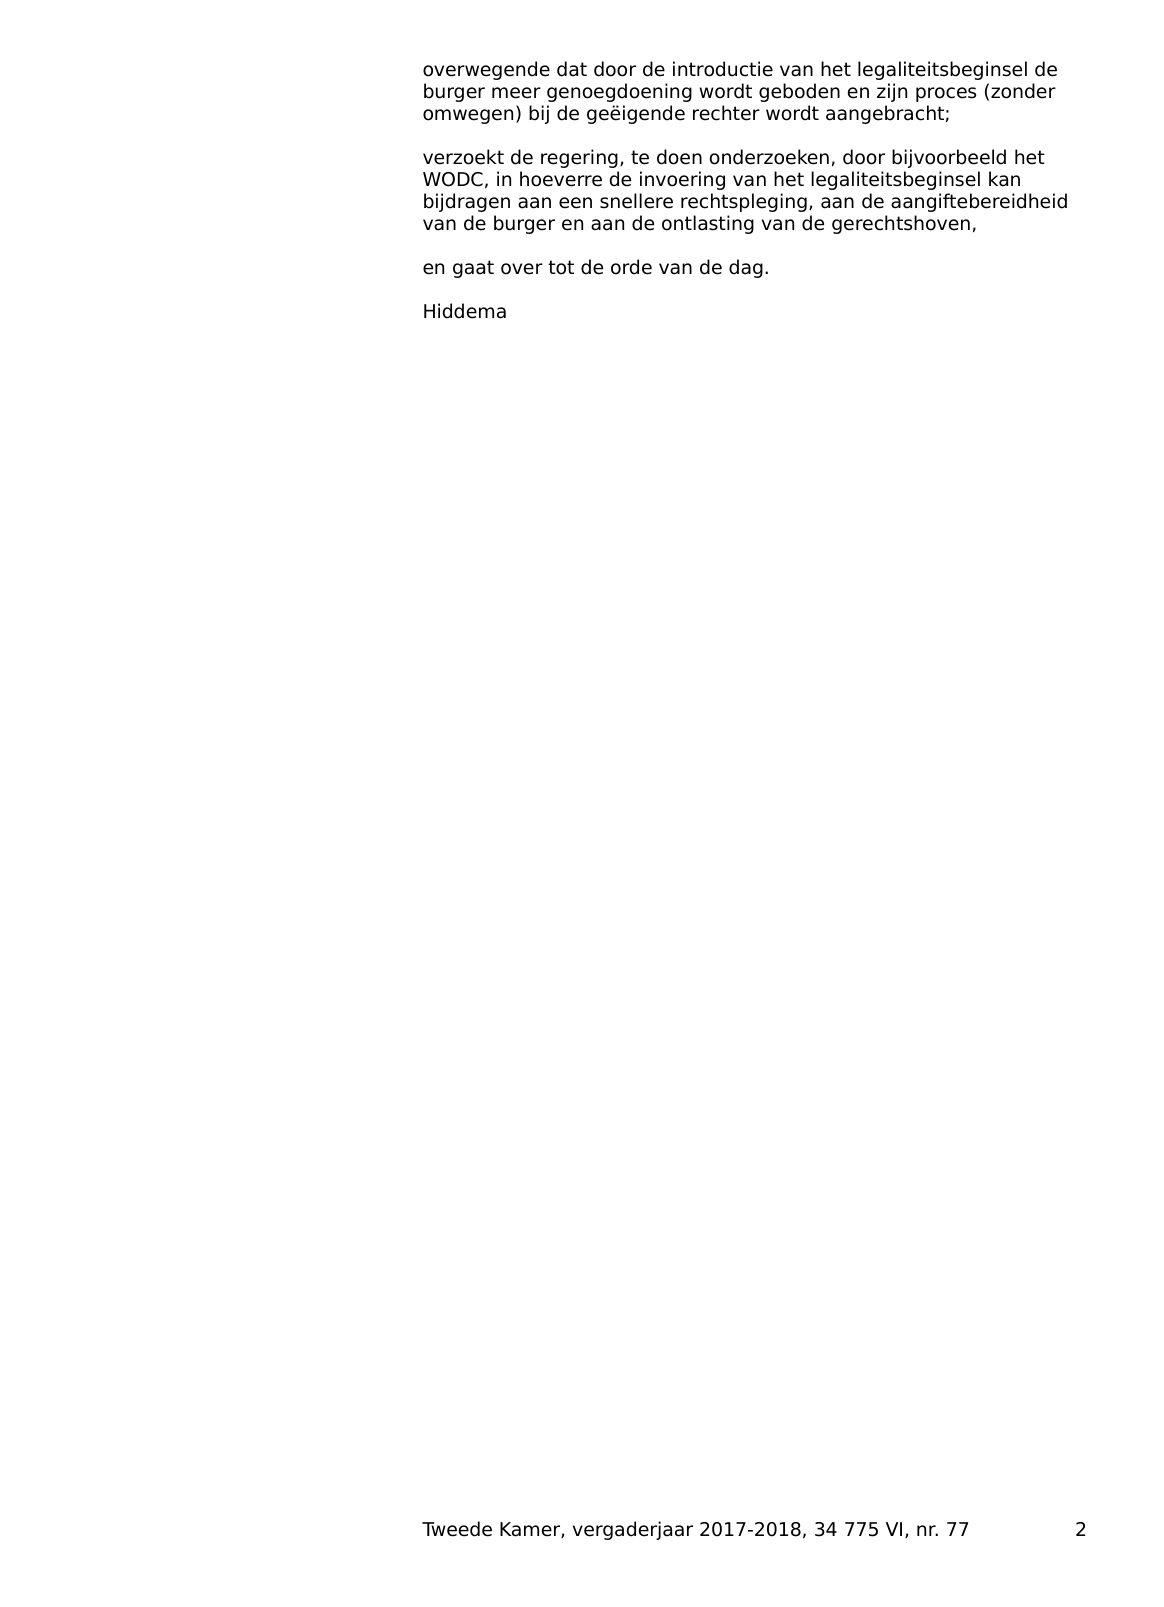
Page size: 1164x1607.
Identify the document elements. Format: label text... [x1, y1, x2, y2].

text Hiddema [422, 301, 1087, 323]
text overwegende dat door de introductie van het legaliteitsbeginsel de burger meer genoegdoening wordt geboden en zijn proces (zonder omwegen) bij de geëigende rechter wordt aangebracht; [422, 59, 1087, 125]
text en gaat over tot de orde van de dag. [422, 257, 1087, 279]
text verzoekt de regering, te doen onderzoeken, door bijvoorbeeld het WODC, in hoeverre de invoering van het legaliteitsbeginsel kan bijdragen aan een snellere rechtspleging, aan de aangiftebereidheid van de burger en aan de ontlasting van de gerechtshoven, [422, 147, 1087, 235]
